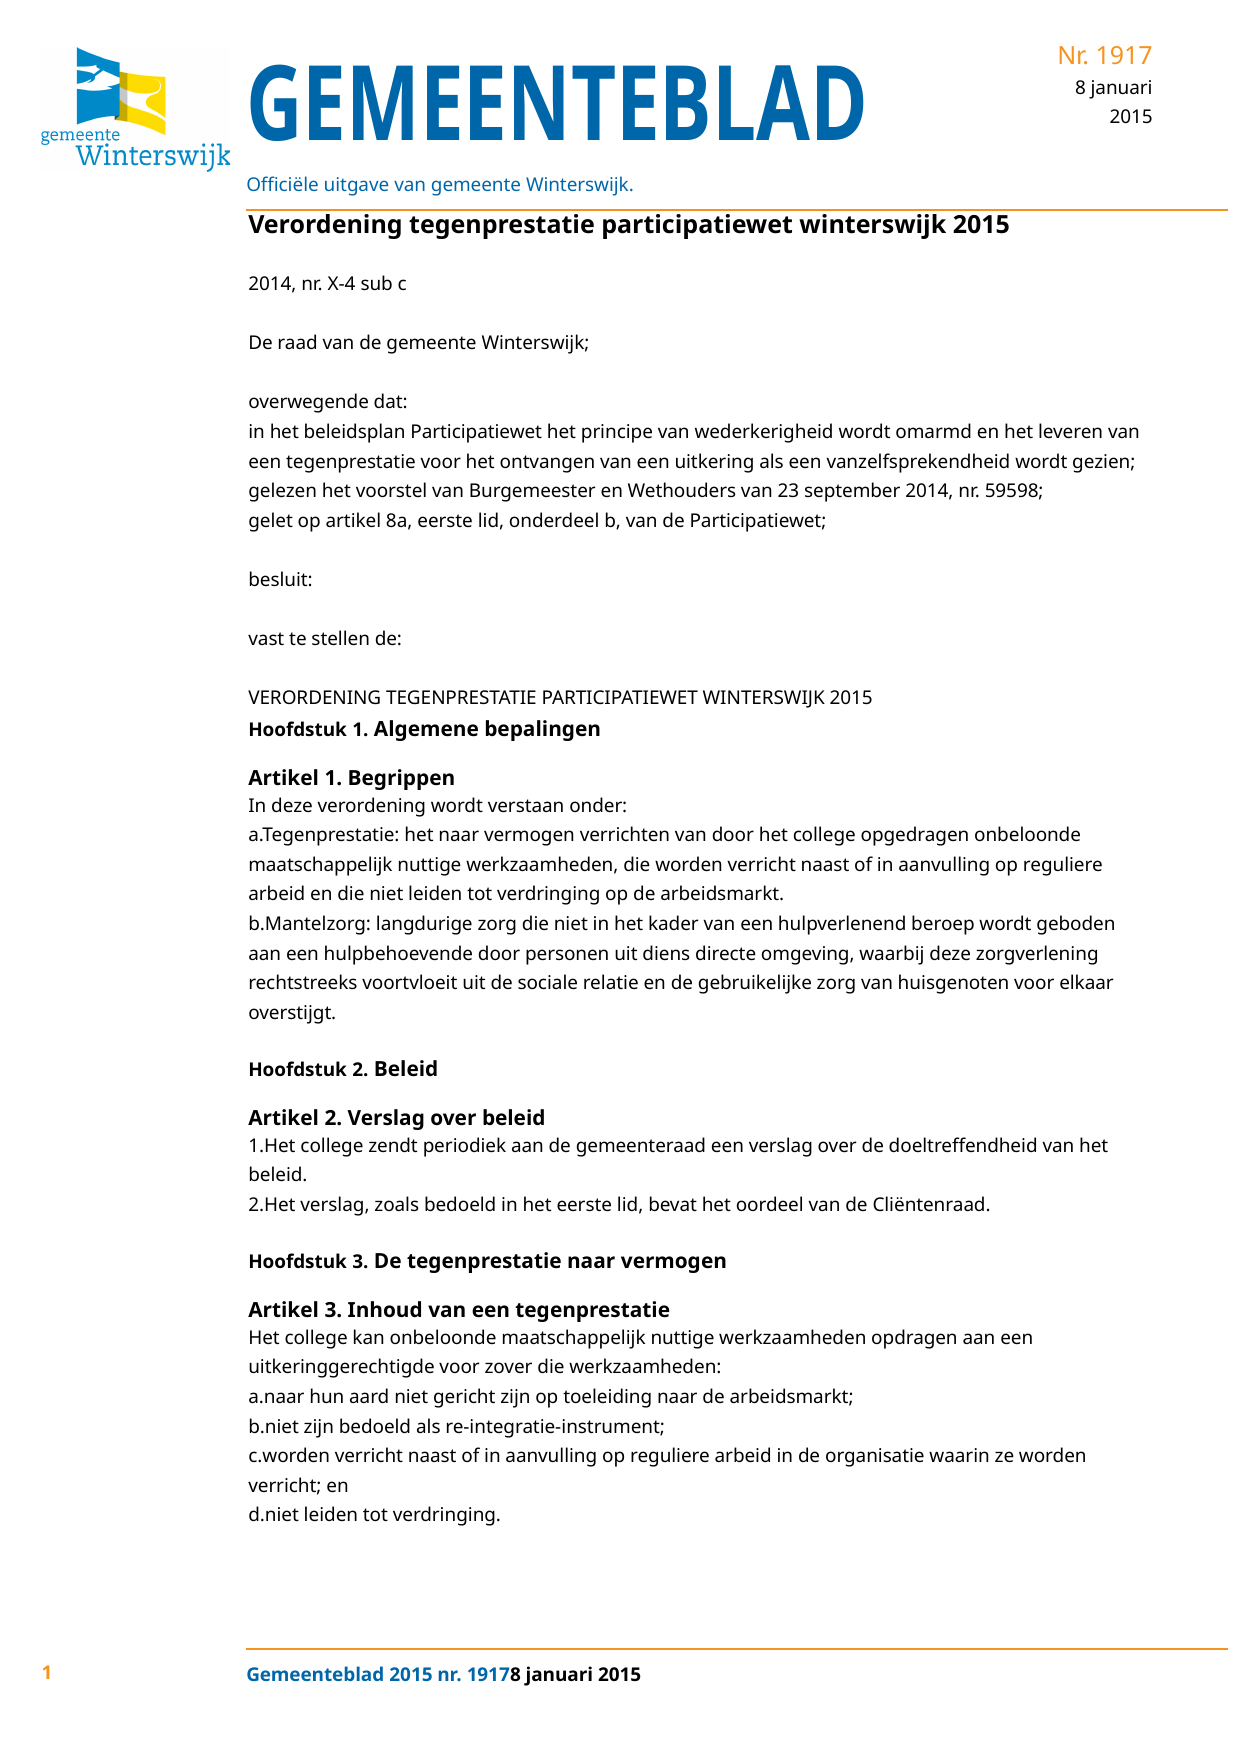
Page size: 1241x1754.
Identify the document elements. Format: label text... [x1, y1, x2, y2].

text Artikel 1. Begrippen [248, 763, 1152, 792]
text d.niet leiden tot verdringing. [248, 1502, 1152, 1527]
text maatschappelijk nuttige werkzaamheden, die worden verricht naast of in aanvulling op reguliere arbeid en die niet leiden tot verdringing op de arbeidsmarkt. [248, 851, 1152, 906]
text c.worden verricht naast of in aanvulling op reguliere arbeid in de organisatie waarin ze worden verricht; en [248, 1442, 1152, 1498]
text Het college kan onbeloonde maatschappelijk nuttige werkzaamheden opdragen aan een uitkeringgerechtigde voor zover die werkzaamheden: [248, 1324, 1152, 1379]
text 2014, nr. X-4 sub c [248, 270, 1152, 296]
text Hoofdstuk 2. Beleid [248, 1054, 1152, 1083]
text 1.Het college zendt periodiek aan de gemeenteraad een verslag over de doeltreffendheid van het beleid. [248, 1132, 1152, 1187]
text b.Mantelzorg: langdurige zorg die niet in het kader van een hulpverlenend beroep wordt geboden aan een hulpbehoevende door personen uit diens directe omgeving, waarbij deze zorgverlening rechtstreeks voortvloeit uit de sociale relatie en de gebruikelijke zorg van huisgenoten voor elkaar overstijgt. [248, 910, 1152, 1024]
text in het beleidsplan Participatiewet het principe van wederkerigheid wordt omarmd en het leveren van een tegenprestatie voor het ontvangen van een uitkering als een vanzelfsprekendheid wordt gezien; [248, 418, 1152, 473]
text besluit: [248, 566, 1152, 592]
text De raad van de gemeente Winterswijk; [248, 329, 1152, 355]
text a.naar hun aard niet gericht zijn op toeleiding naar de arbeidsmarkt; [248, 1383, 1152, 1409]
text In deze verordening wordt verstaan onder: [248, 792, 1152, 817]
text Artikel 3. Inhoud van een tegenprestatie [248, 1296, 1152, 1324]
text a.Tegenprestatie: het naar vermogen verrichten van door het college opgedragen onbeloonde [248, 821, 1152, 847]
text 2.Het verslag, zoals bedoeld in het eerste lid, bevat het oordeel van de Cliëntenraad. [248, 1191, 1152, 1217]
text overwegende dat: [248, 389, 1152, 414]
text Hoofdstuk 1. Algemene bepalingen [248, 714, 1152, 742]
picture [225, 153, 231, 162]
text VERORDENING TEGENPRESTATIE PARTICIPATIEWET WINTERSWIJK 2015 [248, 684, 1152, 710]
text vast te stellen de: [248, 625, 1152, 651]
text Verordening tegenprestatie participatiewet winterswijk 2015 [248, 211, 1152, 241]
text Artikel 2. Verslag over beleid [248, 1103, 1152, 1132]
text gelet op artikel 8a, eerste lid, onderdeel b, van de Participatiewet; [248, 507, 1152, 533]
picture [41, 47, 231, 172]
text gelezen het voorstel van Burgemeester en Wethouders van 23 september 2014, nr. 59598; [248, 477, 1152, 503]
text b.niet zijn bedoeld als re-integratie-instrument; [248, 1413, 1152, 1438]
text Hoofdstuk 3. De tegenprestatie naar vermogen [248, 1246, 1152, 1275]
